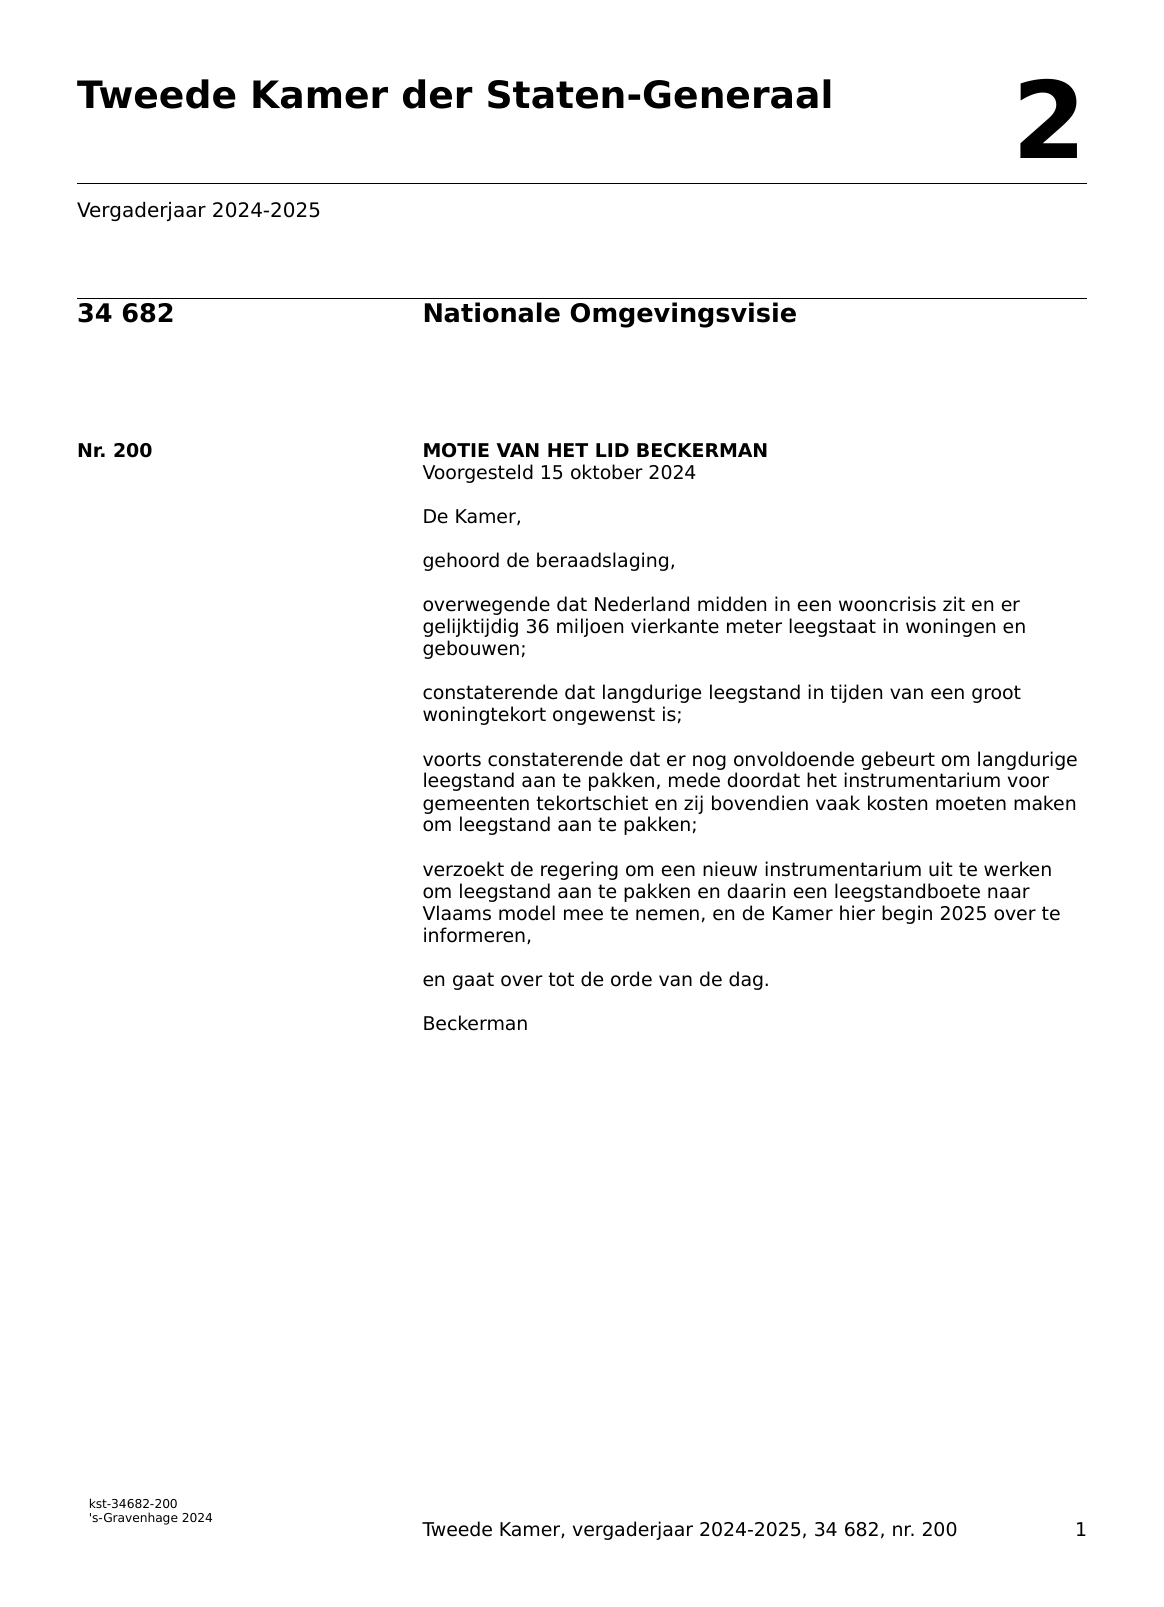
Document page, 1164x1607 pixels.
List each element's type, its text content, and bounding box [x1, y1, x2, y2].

text kst-34682-200 [88, 1497, 323, 1511]
subtitle 34 682 Nationale Omgevingsvisie [77, 299, 1087, 329]
table_header Tweede Kamer der Staten-Generaal [77, 59, 886, 183]
text 's-Gravenhage 2024 [88, 1511, 323, 1525]
text Beckerman [422, 1013, 1087, 1035]
text en gaat over tot de orde van de dag. [422, 969, 1087, 991]
text Voorgesteld 15 oktober 2024 [422, 462, 1087, 484]
text voorts constaterende dat er nog onvoldoende gebeurt om langdurige leegstand aan te pakken, mede doordat het instrumentarium voor gemeenten tekortschiet en zij bovendien vaak kosten moeten maken om leegstand aan te pakken; [422, 748, 1087, 836]
subtitle Nr. 200 MOTIE VAN HET LID BECKERMAN [77, 440, 1087, 462]
text De Kamer, [422, 506, 1087, 528]
text constaterende dat langdurige leegstand in tijden van een groot woningtekort ongewenst is; [422, 682, 1087, 726]
text verzoekt de regering om een nieuw instrumentarium uit te werken om leegstand aan te pakken en daarin een leegstandboete naar Vlaams model mee te nemen, en de Kamer hier begin 2025 over te informeren, [422, 858, 1087, 946]
table_header 2 [886, 59, 1087, 183]
table_cell Vergaderjaar 2024-2025 [77, 184, 1087, 298]
text overwegende dat Nederland midden in een wooncrisis zit en er gelijktijdig 36 miljoen vierkante meter leegstaat in woningen en gebouwen; [422, 594, 1087, 660]
text gehoord de beraadslaging, [422, 550, 1087, 572]
